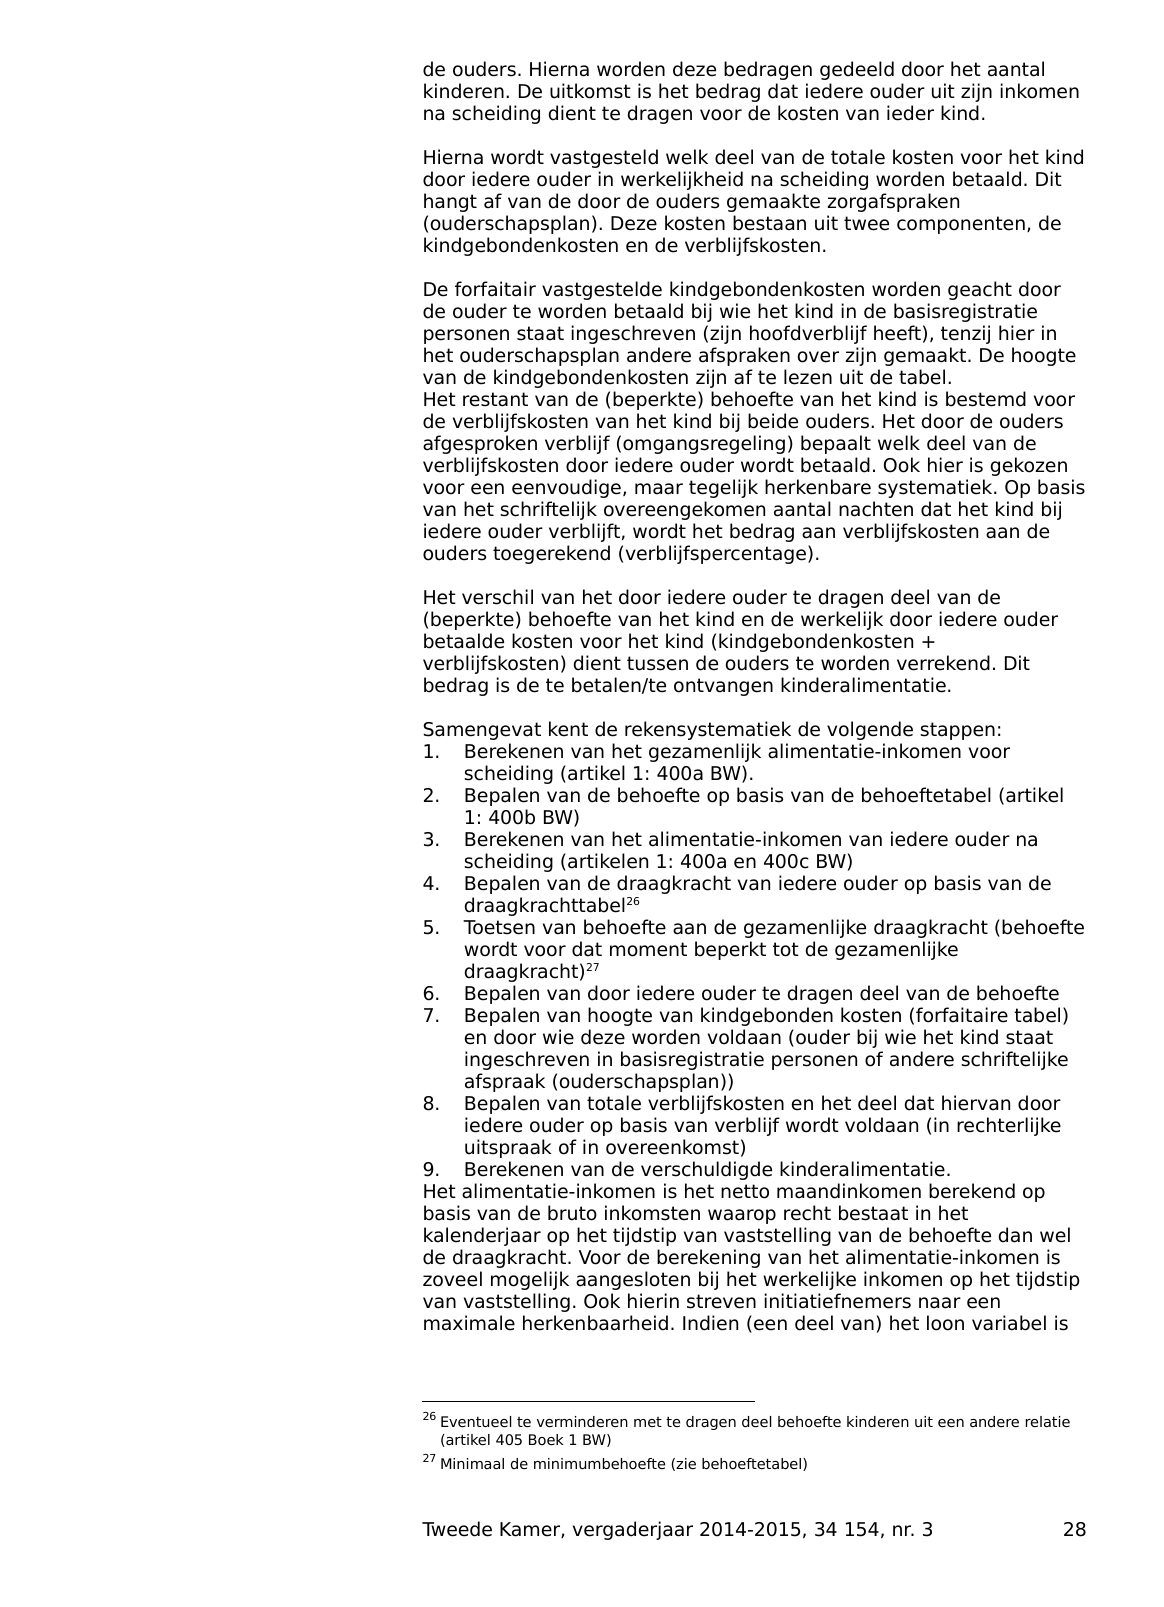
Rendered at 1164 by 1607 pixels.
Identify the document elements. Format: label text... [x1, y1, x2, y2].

text 7. Bepalen van hoogte van kindgebonden kosten (forfaitaire tabel) en door wie deze worden voldaan (ouder bij wie het kind staat ingeschreven in basisregistratie personen of andere schriftelijke afspraak (ouderschapsplan)) [422, 1005, 1087, 1093]
text Het restant van de (beperkte) behoefte van het kind is bestemd voor de verblijfskosten van het kind bij beide ouders. Het door de ouders afgesproken verblijf (omgangsregeling) bepaalt welk deel van de verblijfskosten door iedere ouder wordt betaald. Ook hier is gekozen voor een eenvoudige, maar tegelijk herkenbare systematiek. Op basis van het schriftelijk overeengekomen aantal nachten dat het kind bij iedere ouder verblijft, wordt het bedrag aan verblijfskosten aan de ouders toegerekend (verblijfspercentage). [422, 389, 1087, 565]
text 5. Toetsen van behoefte aan de gezamenlijke draagkracht (behoefte wordt voor dat moment beperkt tot de gezamenlijke draagkracht) [422, 917, 1087, 983]
text 9. Berekenen van de verschuldigde kinderalimentatie. [422, 1159, 1087, 1181]
text Samengevat kent de rekensystematiek de volgende stappen: [422, 719, 1087, 741]
text Hierna wordt vastgesteld welk deel van de totale kosten voor het kind door iedere ouder in werkelijkheid na scheiding worden betaald. Dit hangt af van de door de ouders gemaakte zorgafspraken (ouderschapsplan). Deze kosten bestaan uit twee componenten, de kindgebondenkosten en de verblijfskosten. [422, 147, 1087, 257]
text Het alimentatie-inkomen is het netto maandinkomen berekend op basis van de bruto inkomsten waarop recht bestaat in het kalenderjaar op het tijdstip van vaststelling van de behoefte dan wel de draagkracht. Voor de berekening van het alimentatie-inkomen is zoveel mogelijk aangesloten bij het werkelijke inkomen op het tijdstip van vaststelling. Ook hierin streven initiatiefnemers naar een maximale herkenbaarheid. Indien (een deel van) het loon variabel is [422, 1181, 1087, 1335]
text 8. Bepalen van totale verblijfskosten en het deel dat hiervan door iedere ouder op basis van verblijf wordt voldaan (in rechterlijke uitspraak of in overeenkomst) [422, 1093, 1087, 1159]
text De forfaitair vastgestelde kindgebondenkosten worden geacht door de ouder te worden betaald bij wie het kind in de basisregistratie personen staat ingeschreven (zijn hoofdverblijf heeft), tenzij hier in het ouderschapsplan andere afspraken over zijn gemaakt. De hoogte van de kindgebondenkosten zijn af te lezen uit de tabel. [422, 279, 1087, 389]
text de ouders. Hierna worden deze bedragen gedeeld door het aantal kinderen. De uitkomst is het bedrag dat iedere ouder uit zijn inkomen na scheiding dient te dragen voor de kosten van ieder kind. [422, 59, 1087, 125]
text 1. Berekenen van het gezamenlijk alimentatie-inkomen voor scheiding (artikel 1: 400a BW). [422, 741, 1087, 785]
text 4. Bepalen van de draagkracht van iedere ouder op basis van de draagkrachttabel [422, 873, 1087, 917]
text Minimaal de minimumbehoefte (zie behoeftetabel) [422, 1452, 1087, 1474]
text 3. Berekenen van het alimentatie-inkomen van iedere ouder na scheiding (artikelen 1: 400a en 400c BW) [422, 829, 1087, 873]
text Het verschil van het door iedere ouder te dragen deel van de (beperkte) behoefte van het kind en de werkelijk door iedere ouder betaalde kosten voor het kind (kindgebondenkosten + verblijfskosten) dient tussen de ouders te worden verrekend. Dit bedrag is de te betalen/te ontvangen kinderalimentatie. [422, 587, 1087, 697]
text 6. Bepalen van door iedere ouder te dragen deel van de behoefte [422, 983, 1087, 1005]
text 2. Bepalen van de behoefte op basis van de behoeftetabel (artikel 1: 400b BW) [422, 785, 1087, 829]
text Eventueel te verminderen met te dragen deel behoefte kinderen uit een andere relatie (artikel 405 Boek 1 BW) [422, 1410, 1087, 1449]
